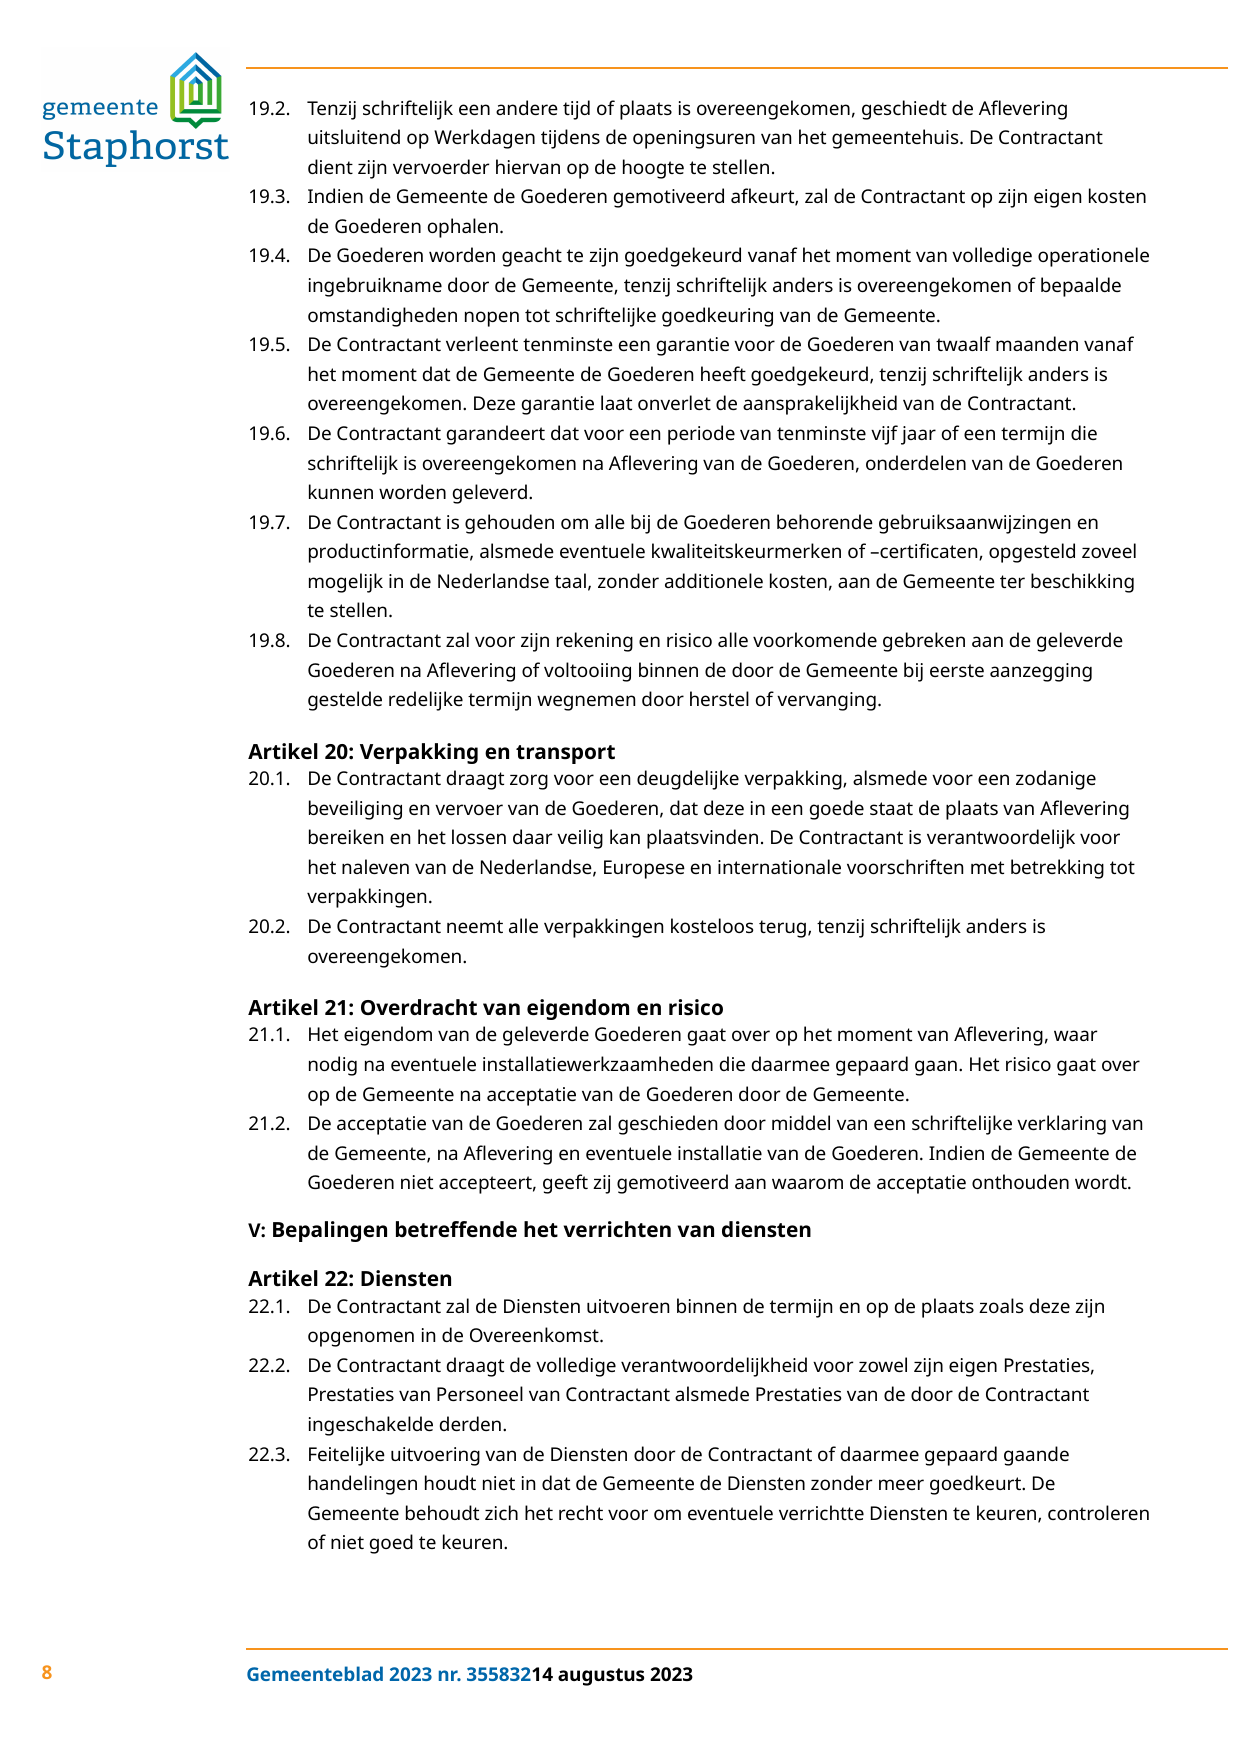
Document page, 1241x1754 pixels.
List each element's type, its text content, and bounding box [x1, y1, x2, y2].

list De acceptatie van de Goederen zal geschieden door middel van een schriftelijke verklaring van de Gemeente, na Aflevering en eventuele installatie van de Goederen. Indien de Gemeente de Goederen niet accepteert, geeft zij gemotiveerd aan waarom de acceptatie onthouden wordt. [248, 1110, 1152, 1195]
picture [41, 47, 231, 172]
list De Contractant zal voor zijn rekening en risico alle voorkomende gebreken aan de geleverde Goederen na Aflevering of voltooiing binnen de door de Gemeente bij eerste aanzegging gestelde redelijke termijn wegnemen door herstel of vervanging. [248, 627, 1152, 712]
list Feitelijke uitvoering van de Diensten door de Contractant of daarmee gepaard gaande handelingen houdt niet in dat de Gemeente de Diensten zonder meer goedkeurt. De Gemeente behoudt zich het recht voor om eventuele verrichtte Diensten te keuren, controleren of niet goed te keuren. [248, 1441, 1152, 1555]
text Artikel 20: Verpakking en transport [248, 737, 1152, 765]
text V: Bepalingen betreffende het verrichten van diensten [248, 1215, 1152, 1244]
list De Contractant is gehouden om alle bij de Goederen behorende gebruiksaanwijzingen en productinformatie, alsmede eventuele kwaliteitskeurmerken of –certificaten, opgesteld zoveel mogelijk in de Nederlandse taal, zonder additionele kosten, aan de Gemeente ter beschikking te stellen. [248, 509, 1152, 623]
list De Contractant garandeert dat voor een periode van tenminste vijf jaar of een termijn die schriftelijk is overeengekomen na Aflevering van de Goederen, onderdelen van de Goederen kunnen worden geleverd. [248, 420, 1152, 505]
text Artikel 22: Diensten [248, 1264, 1152, 1293]
list De Contractant verleent tenminste een garantie voor de Goederen van twaalf maanden vanaf het moment dat de Gemeente de Goederen heeft goedgekeurd, tenzij schriftelijk anders is overeengekomen. Deze garantie laat onverlet de aansprakelijkheid van de Contractant. [248, 331, 1152, 416]
list De Contractant zal de Diensten uitvoeren binnen de termijn en op de plaats zoals deze zijn opgenomen in de Overeenkomst. [248, 1293, 1152, 1348]
list Indien de Gemeente de Goederen gemotiveerd afkeurt, zal de Contractant op zijn eigen kosten de Goederen ophalen. [248, 183, 1152, 239]
list De Goederen worden geacht te zijn goedgekeurd vanaf het moment van volledige operationele ingebruikname door de Gemeente, tenzij schriftelijk anders is overeengekomen of bepaalde omstandigheden nopen tot schriftelijke goedkeuring van de Gemeente. [248, 243, 1152, 328]
list De Contractant draagt zorg voor een deugdelijke verpakking, alsmede voor een zodanige beveiliging en vervoer van de Goederen, dat deze in een goede staat de plaats van Aflevering bereiken en het lossen daar veilig kan plaatsvinden. De Contractant is verantwoordelijk voor het naleven van de Nederlandse, Europese en internationale voorschriften met betrekking tot verpakkingen. [248, 765, 1152, 909]
list Het eigendom van de geleverde Goederen gaat over op het moment van Aflevering, waar nodig na eventuele installatiewerkzaamheden die daarmee gepaard gaan. Het risico gaat over op de Gemeente na acceptatie van de Goederen door de Gemeente. [248, 1022, 1152, 1107]
list De Contractant draagt de volledige verantwoordelijkheid voor zowel zijn eigen Prestaties, Prestaties van Personeel van Contractant alsmede Prestaties van de door de Contractant ingeschakelde derden. [248, 1352, 1152, 1437]
list De Contractant neemt alle verpakkingen kosteloos terug, tenzij schriftelijk anders is overeengekomen. [248, 913, 1152, 968]
list Tenzij schriftelijk een andere tijd of plaats is overeengekomen, geschiedt de Aflevering uitsluitend op Werkdagen tijdens de openingsuren van het gemeentehuis. De Contractant dient zijn vervoerder hiervan op de hoogte te stellen. [248, 95, 1152, 180]
text Artikel 21: Overdracht van eigendom en risico [248, 993, 1152, 1022]
